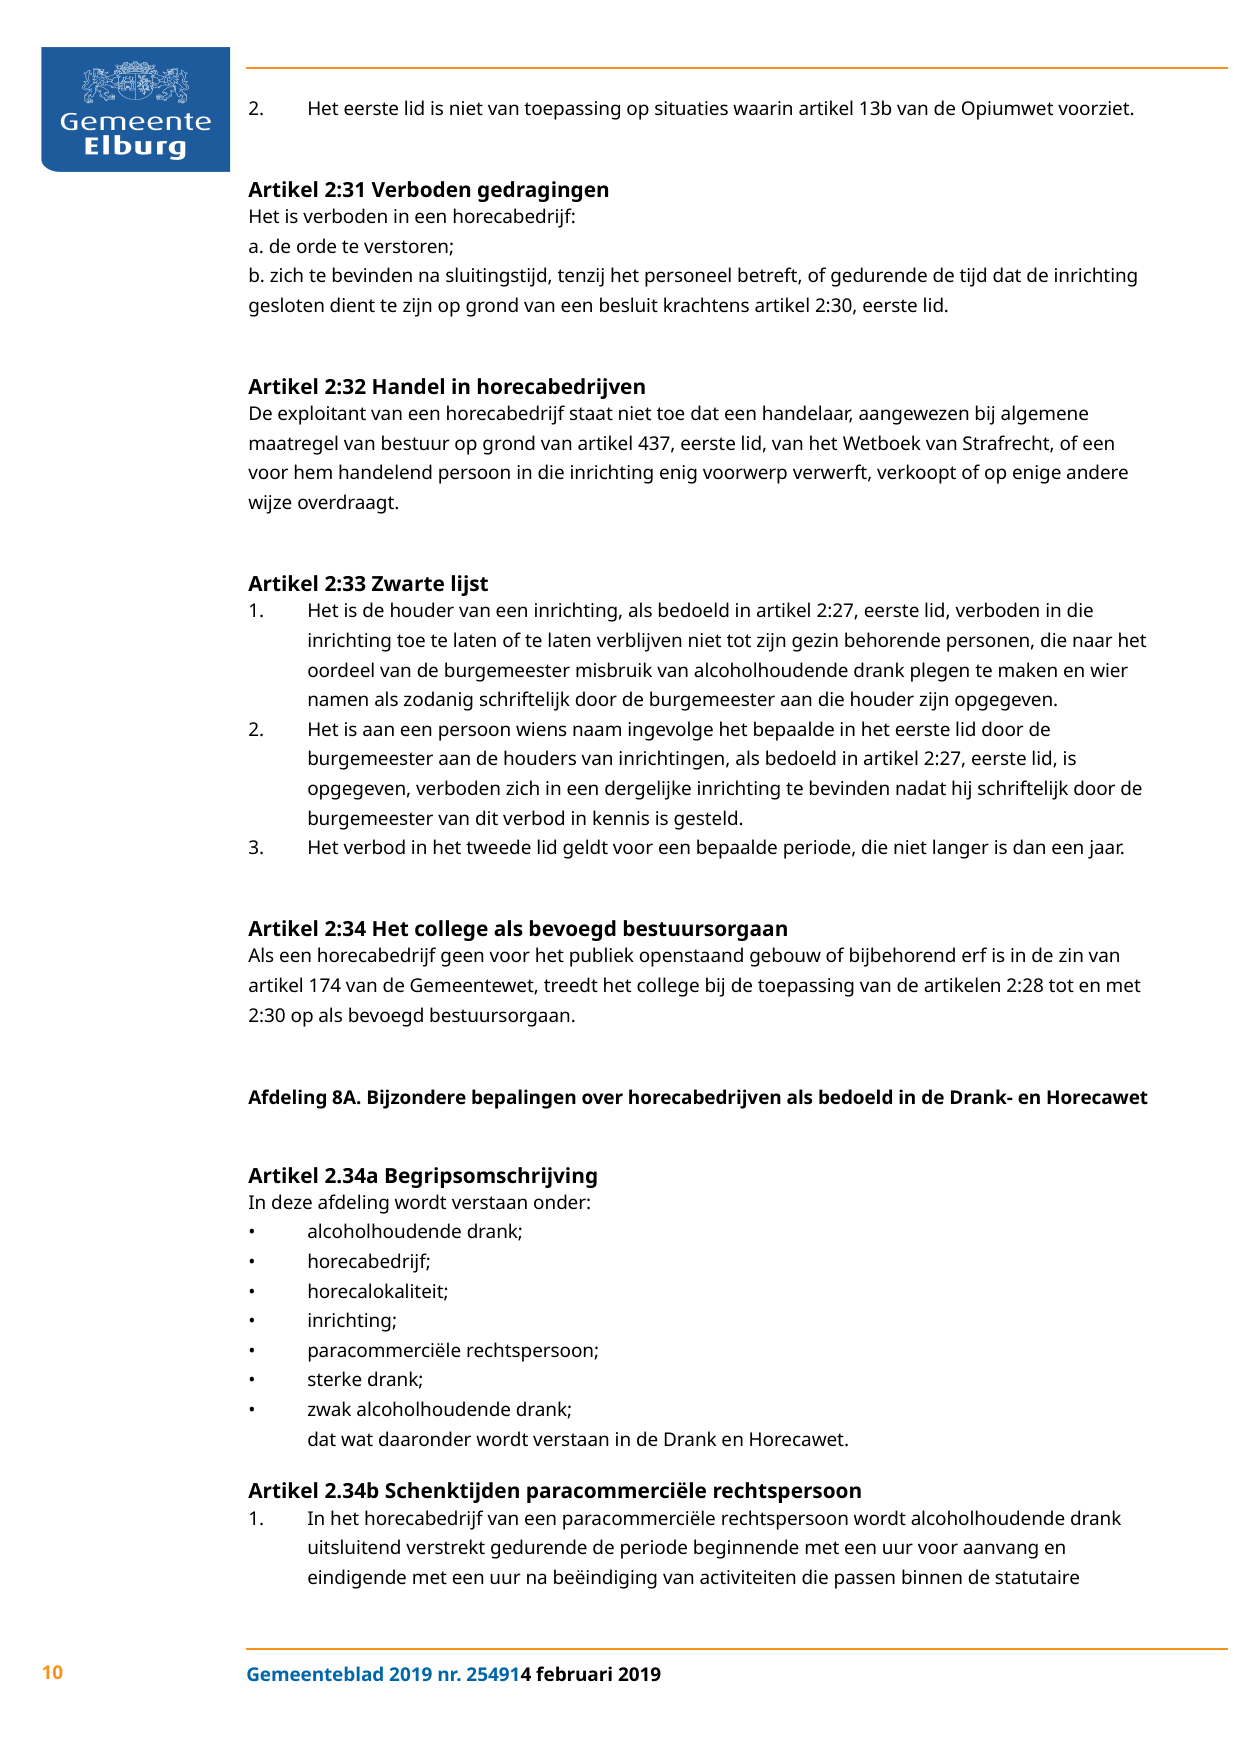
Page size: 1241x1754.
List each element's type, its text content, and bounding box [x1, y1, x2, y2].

text In deze afdeling wordt verstaan onder: [248, 1189, 1152, 1215]
list zwak alcoholhoudende drank; [248, 1396, 1152, 1422]
text Artikel 2:33 Zwarte lijst [248, 569, 1152, 598]
text Artikel 2:31 Verboden gedragingen [248, 175, 1152, 203]
list inrichting; [248, 1307, 1152, 1333]
list Het eerste lid is niet van toepassing op situaties waarin artikel 13b van de Opiumwet voorziet. [248, 95, 1152, 121]
text Artikel 2.34a Begripsomschrijving [248, 1161, 1152, 1189]
list Het is de houder van een inrichting, als bedoeld in artikel 2:27, eerste lid, verboden in die inrichting toe te laten of te laten verblijven niet tot zijn gezin behorende personen, die naar het oordeel van de burgemeester misbruik van alcoholhoudende drank plegen te maken en wier namen als zodanig schriftelijk door de burgemeester aan die houder zijn opgegeven. [248, 598, 1152, 712]
text Artikel 2.34b Schenktijden paracommerciële rechtspersoon [248, 1476, 1152, 1505]
text Afdeling 8A. Bijzondere bepalingen over horecabedrijven als bedoeld in de Drank- en Horecawet [248, 1082, 1152, 1110]
list alcoholhoudende drank; [248, 1219, 1152, 1244]
picture [41, 47, 231, 172]
list sterke drank; [248, 1367, 1152, 1392]
text Artikel 2:32 Handel in horecabedrijven [248, 372, 1152, 400]
list Het is aan een persoon wiens naam ingevolge het bepaalde in het eerste lid door de burgemeester aan de houders van inrichtingen, als bedoeld in artikel 2:27, eerste lid, is opgegeven, verboden zich in een dergelijke inrichting te bevinden nadat hij schriftelijk door de burgemeester van dit verbod in kennis is gesteld. [248, 716, 1152, 830]
list paracommerciële rechtspersoon; [248, 1337, 1152, 1363]
text a. de orde te verstoren; [248, 233, 1152, 258]
list horecabedrijf; [248, 1248, 1152, 1274]
text b. zich te bevinden na sluitingstijd, tenzij het personeel betreft, of gedurende de tijd dat de inrichting gesloten dient te zijn op grond van een besluit krachtens artikel 2:30, eerste lid. [248, 262, 1152, 318]
list dat wat daaronder wordt verstaan in de Drank en Horecawet. [248, 1426, 1152, 1452]
text Als een horecabedrijf geen voor het publiek openstaand gebouw of bijbehorend erf is in de zin van artikel 174 van de Gemeentewet, treedt het college bij de toepassing van de artikelen 2:28 tot en met 2:30 op als bevoegd bestuursorgaan. [248, 943, 1152, 1028]
text Artikel 2:34 Het college als bevoegd bestuursorgaan [248, 914, 1152, 943]
list horecalokaliteit; [248, 1278, 1152, 1304]
list Het verbod in het tweede lid geldt voor een bepaalde periode, die niet langer is dan een jaar. [248, 834, 1152, 860]
list In het horecabedrijf van een paracommerciële rechtspersoon wordt alcoholhoudende drank uitsluitend verstrekt gedurende de periode beginnende met een uur voor aanvang en eindigende met een uur na beëindiging van activiteiten die passen binnen de statutaire [248, 1505, 1152, 1589]
text Het is verboden in een horecabedrijf: [248, 203, 1152, 229]
text De exploitant van een horecabedrijf staat niet toe dat een handelaar, aangewezen bij algemene maatregel van bestuur op grond van artikel 437, eerste lid, van het Wetboek van Strafrecht, of een voor hem handelend persoon in die inrichting enig voorwerp verwerft, verkoopt of op enige andere wijze overdraagt. [248, 400, 1152, 515]
